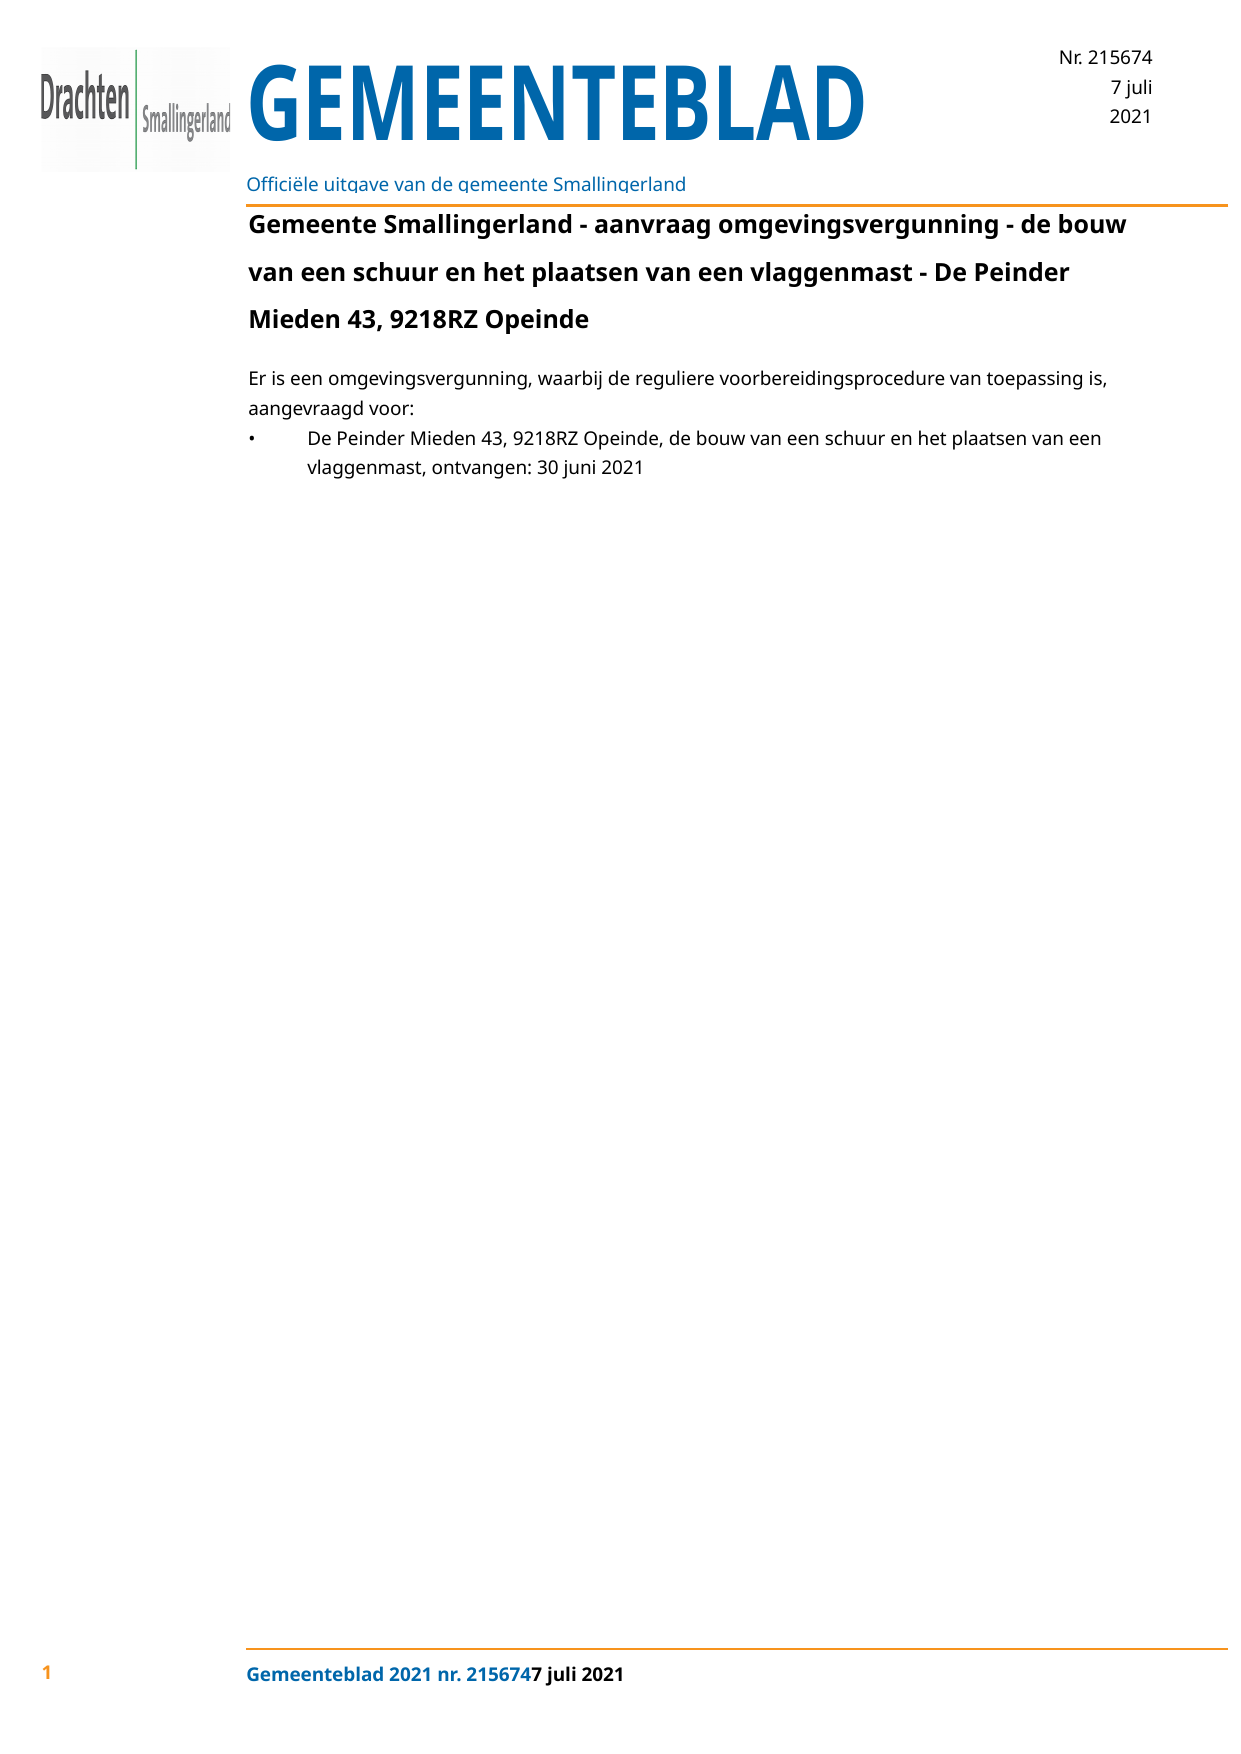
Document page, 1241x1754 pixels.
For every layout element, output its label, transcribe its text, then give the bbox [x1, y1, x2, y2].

text Gemeente Smallingerland - aanvraag omgevingsvergunning - de bouw van een schuur en het plaatsen van een vlaggenmast - De Peinder Mieden 43, 9218RZ Opeinde [248, 207, 1152, 336]
list De Peinder Mieden 43, 9218RZ Opeinde, de bouw van een schuur en het plaatsen van een vlaggenmast, ontvangen: 30 juni 2021 [248, 425, 1152, 480]
picture [41, 47, 231, 172]
text Er is een omgevingsvergunning, waarbij de reguliere voorbereidingsprocedure van toepassing is, aangevraagd voor: [248, 366, 1152, 421]
